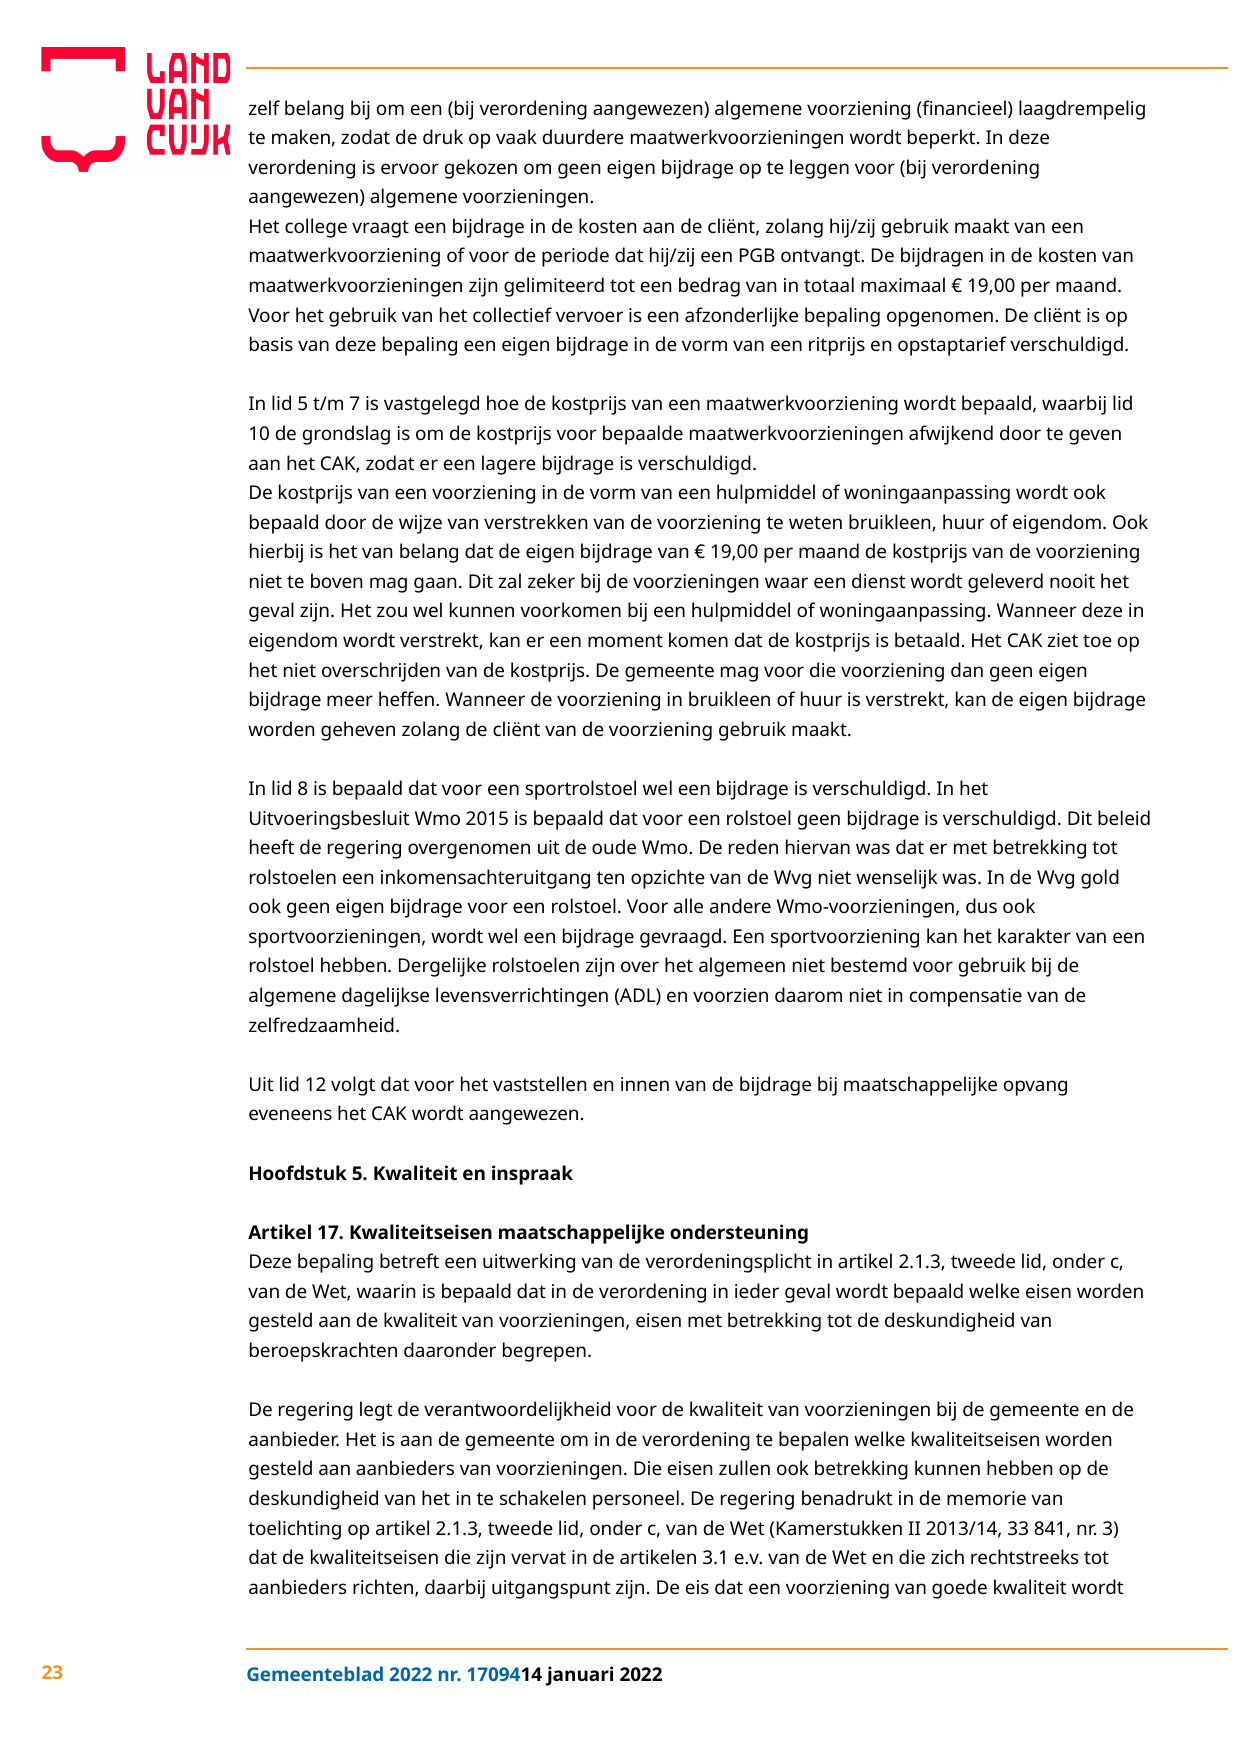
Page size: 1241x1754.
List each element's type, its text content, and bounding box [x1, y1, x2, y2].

text De kostprijs van een voorziening in de vorm van een hulpmiddel of woningaanpassing wordt ook bepaald door de wijze van verstrekken van de voorziening te weten bruikleen, huur of eigendom. Ook hierbij is het van belang dat de eigen bijdrage van € 19,00 per maand de kostprijs van de voorziening niet te boven mag gaan. Dit zal zeker bij de voorzieningen waar een dienst wordt geleverd nooit het geval zijn. Het zou wel kunnen voorkomen bij een hulpmiddel of woningaanpassing. Wanneer deze in eigendom wordt verstrekt, kan er een moment komen dat de kostprijs is betaald. Het CAK ziet toe op het niet overschrijden van de kostprijs. De gemeente mag voor die voorziening dan geen eigen bijdrage meer heffen. Wanneer de voorziening in bruikleen of huur is verstrekt, kan de eigen bijdrage worden geheven zolang de cliënt van de voorziening gebruik maakt. [248, 479, 1152, 742]
text In lid 5 t/m 7 is vastgelegd hoe de kostprijs van een maatwerkvoorziening wordt bepaald, waarbij lid 10 de grondslag is om de kostprijs voor bepaalde maatwerkvoorzieningen afwijkend door te geven aan het CAK, zodat er een lagere bijdrage is verschuldigd. [248, 391, 1152, 476]
text In lid 8 is bepaald dat voor een sportrolstoel wel een bijdrage is verschuldigd. In het Uitvoeringsbesluit Wmo 2015 is bepaald dat voor een rolstoel geen bijdrage is verschuldigd. Dit beleid heeft de regering overgenomen uit de oude Wmo. De reden hiervan was dat er met betrekking tot rolstoelen een inkomensachteruitgang ten opzichte van de Wvg niet wenselijk was. In de Wvg gold ook geen eigen bijdrage voor een rolstoel. Voor alle andere Wmo-voorzieningen, dus ook sportvoorzieningen, wordt wel een bijdrage gevraagd. Een sportvoorziening kan het karakter van een rolstoel hebben. Dergelijke rolstoelen zijn over het algemeen niet bestemd voor gebruik bij de algemene dagelijkse levensverrichtingen (ADL) en voorzien daarom niet in compensatie van de zelfredzaamheid. [248, 775, 1152, 1038]
text Deze bepaling betreft een uitwerking van de verordeningsplicht in artikel 2.1.3, tweede lid, onder c, van de Wet, waarin is bepaald dat in de verordening in ieder geval wordt bepaald welke eisen worden gesteld aan de kwaliteit van voorzieningen, eisen met betrekking tot de deskundigheid van beroepskrachten daaronder begrepen. [248, 1248, 1152, 1363]
text zelf belang bij om een (bij verordening aangewezen) algemene voorziening (financieel) laagdrempelig te maken, zodat de druk op vaak duurdere maatwerkvoorzieningen wordt beperkt. In deze verordening is ervoor gekozen om geen eigen bijdrage op te leggen voor (bij verordening aangewezen) algemene voorzieningen. [248, 95, 1152, 209]
text Uit lid 12 volgt dat voor het vaststellen en innen van de bijdrage bij maatschappelijke opvang eveneens het CAK wordt aangewezen. [248, 1071, 1152, 1126]
text Het college vraagt een bijdrage in de kosten aan de cliënt, zolang hij/zij gebruik maakt van een maatwerkvoorziening of voor de periode dat hij/zij een PGB ontvangt. De bijdragen in de kosten van maatwerkvoorzieningen zijn gelimiteerd tot een bedrag van in totaal maximaal € 19,00 per maand. Voor het gebruik van het collectief vervoer is een afzonderlijke bepaling opgenomen. De cliënt is op basis van deze bepaling een eigen bijdrage in de vorm van een ritprijs en opstaptarief verschuldigd. [248, 213, 1152, 357]
text De regering legt de verantwoordelijkheid voor de kwaliteit van voorzieningen bij de gemeente en de aanbieder. Het is aan de gemeente om in de verordening te bepalen welke kwaliteitseisen worden gesteld aan aanbieders van voorzieningen. Die eisen zullen ook betrekking kunnen hebben op de deskundigheid van het in te schakelen personeel. De regering benadrukt in de memorie van toelichting op artikel 2.1.3, tweede lid, onder c, van de Wet (Kamerstukken II 2013/14, 33 841, nr. 3) dat de kwaliteitseisen die zijn vervat in de artikelen 3.1 e.v. van de Wet en die zich rechtstreeks tot aanbieders richten, daarbij uitgangspunt zijn. De eis dat een voorziening van goede kwaliteit wordt [248, 1396, 1152, 1600]
picture [41, 47, 231, 172]
text Artikel 17. Kwaliteitseisen maatschappelijke ondersteuning [248, 1219, 1152, 1245]
text Hoofdstuk 5. Kwaliteit en inspraak [248, 1160, 1152, 1186]
